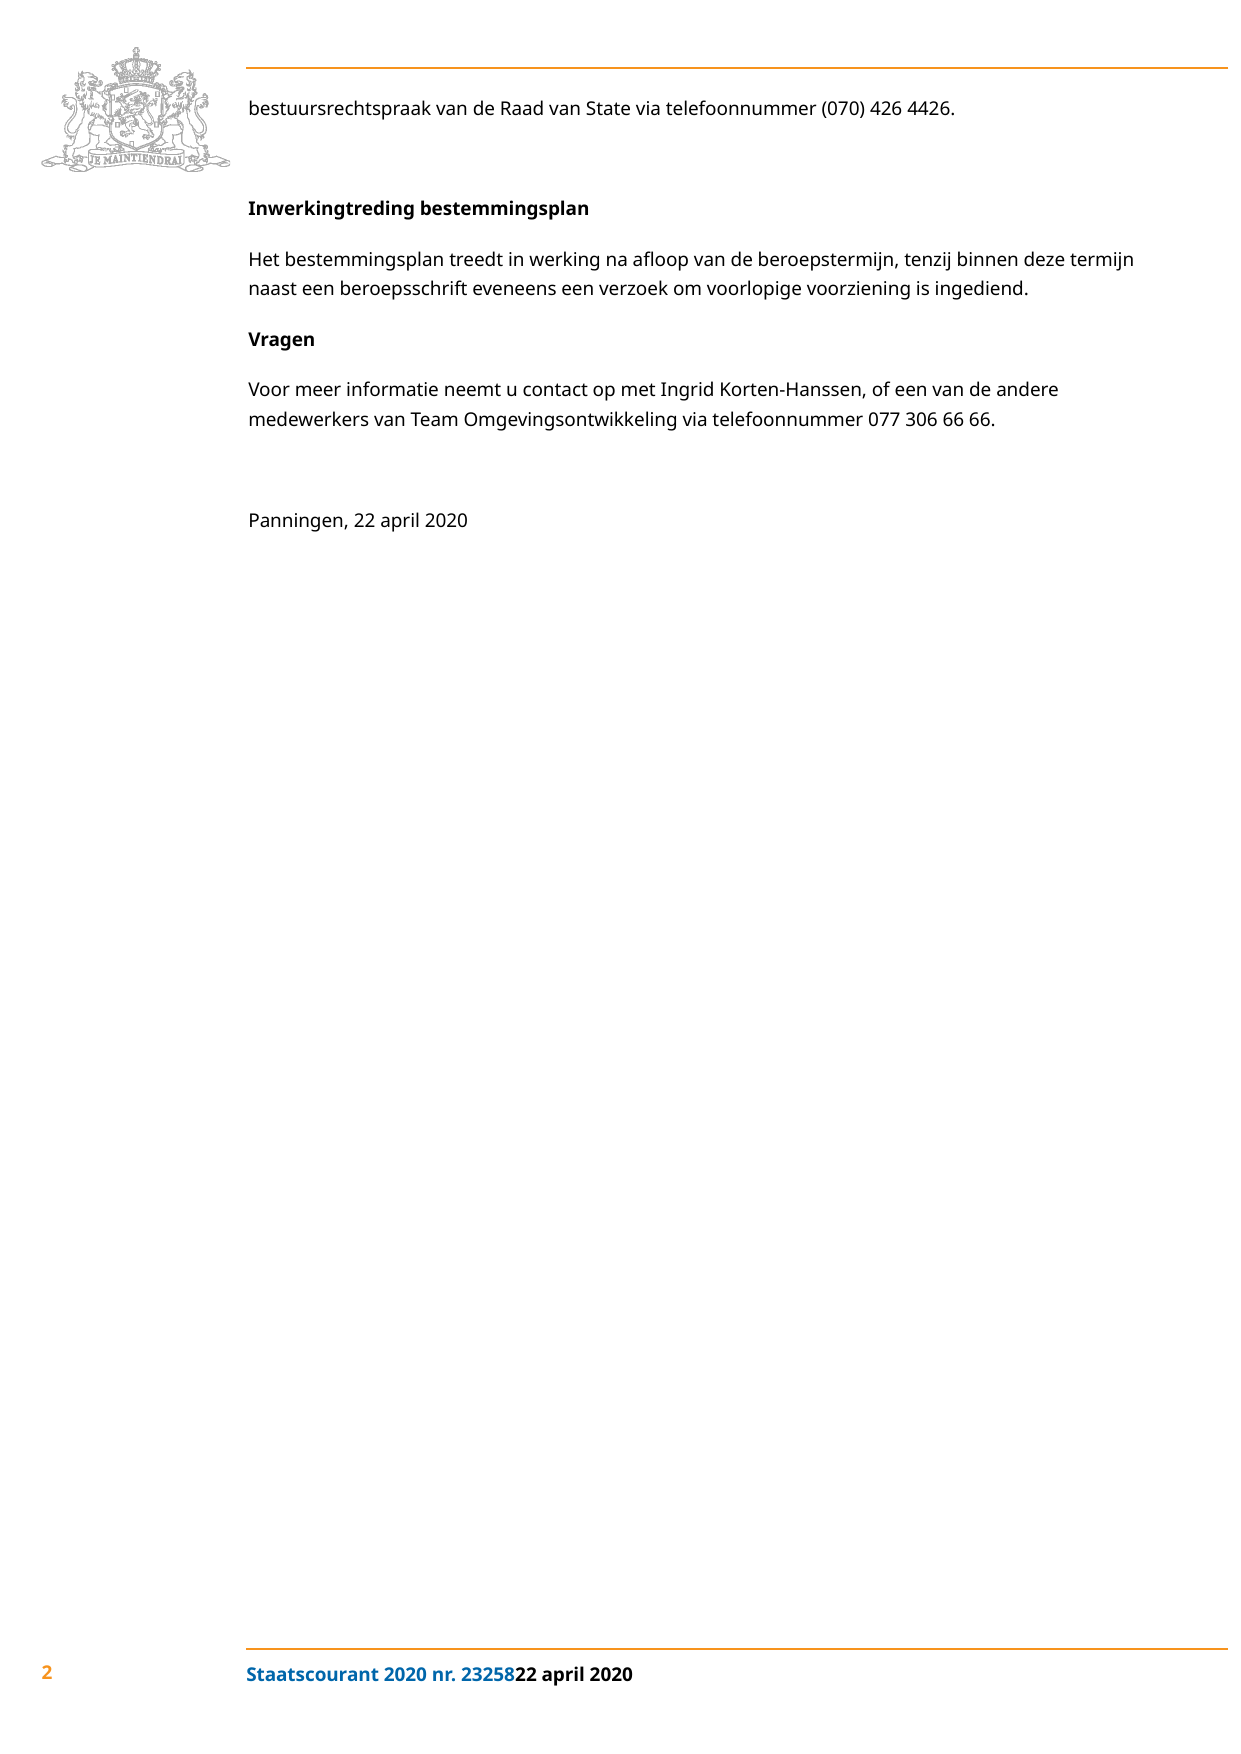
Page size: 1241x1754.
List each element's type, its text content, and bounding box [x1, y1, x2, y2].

text Panningen, 22 april 2020 [248, 507, 1152, 533]
text Voor meer informatie neemt u contact op met Ingrid Korten-Hanssen, of een van de andere medewerkers van Team Omgevingsontwikkeling via telefoonnummer 077 306 66 66. [248, 376, 1152, 432]
text Vragen [248, 326, 1152, 352]
picture [41, 47, 231, 172]
text Inwerkingtreding bestemmingsplan [248, 196, 1152, 221]
text Het bestemmingsplan treedt in werking na afloop van de beroepstermijn, tenzij binnen deze termijn naast een beroepsschrift eveneens een verzoek om voorlopige voorziening is ingediend. [248, 246, 1152, 301]
text bestuursrechtspraak van de Raad van State via telefoonnummer (070) 426 4426. [248, 95, 1152, 121]
